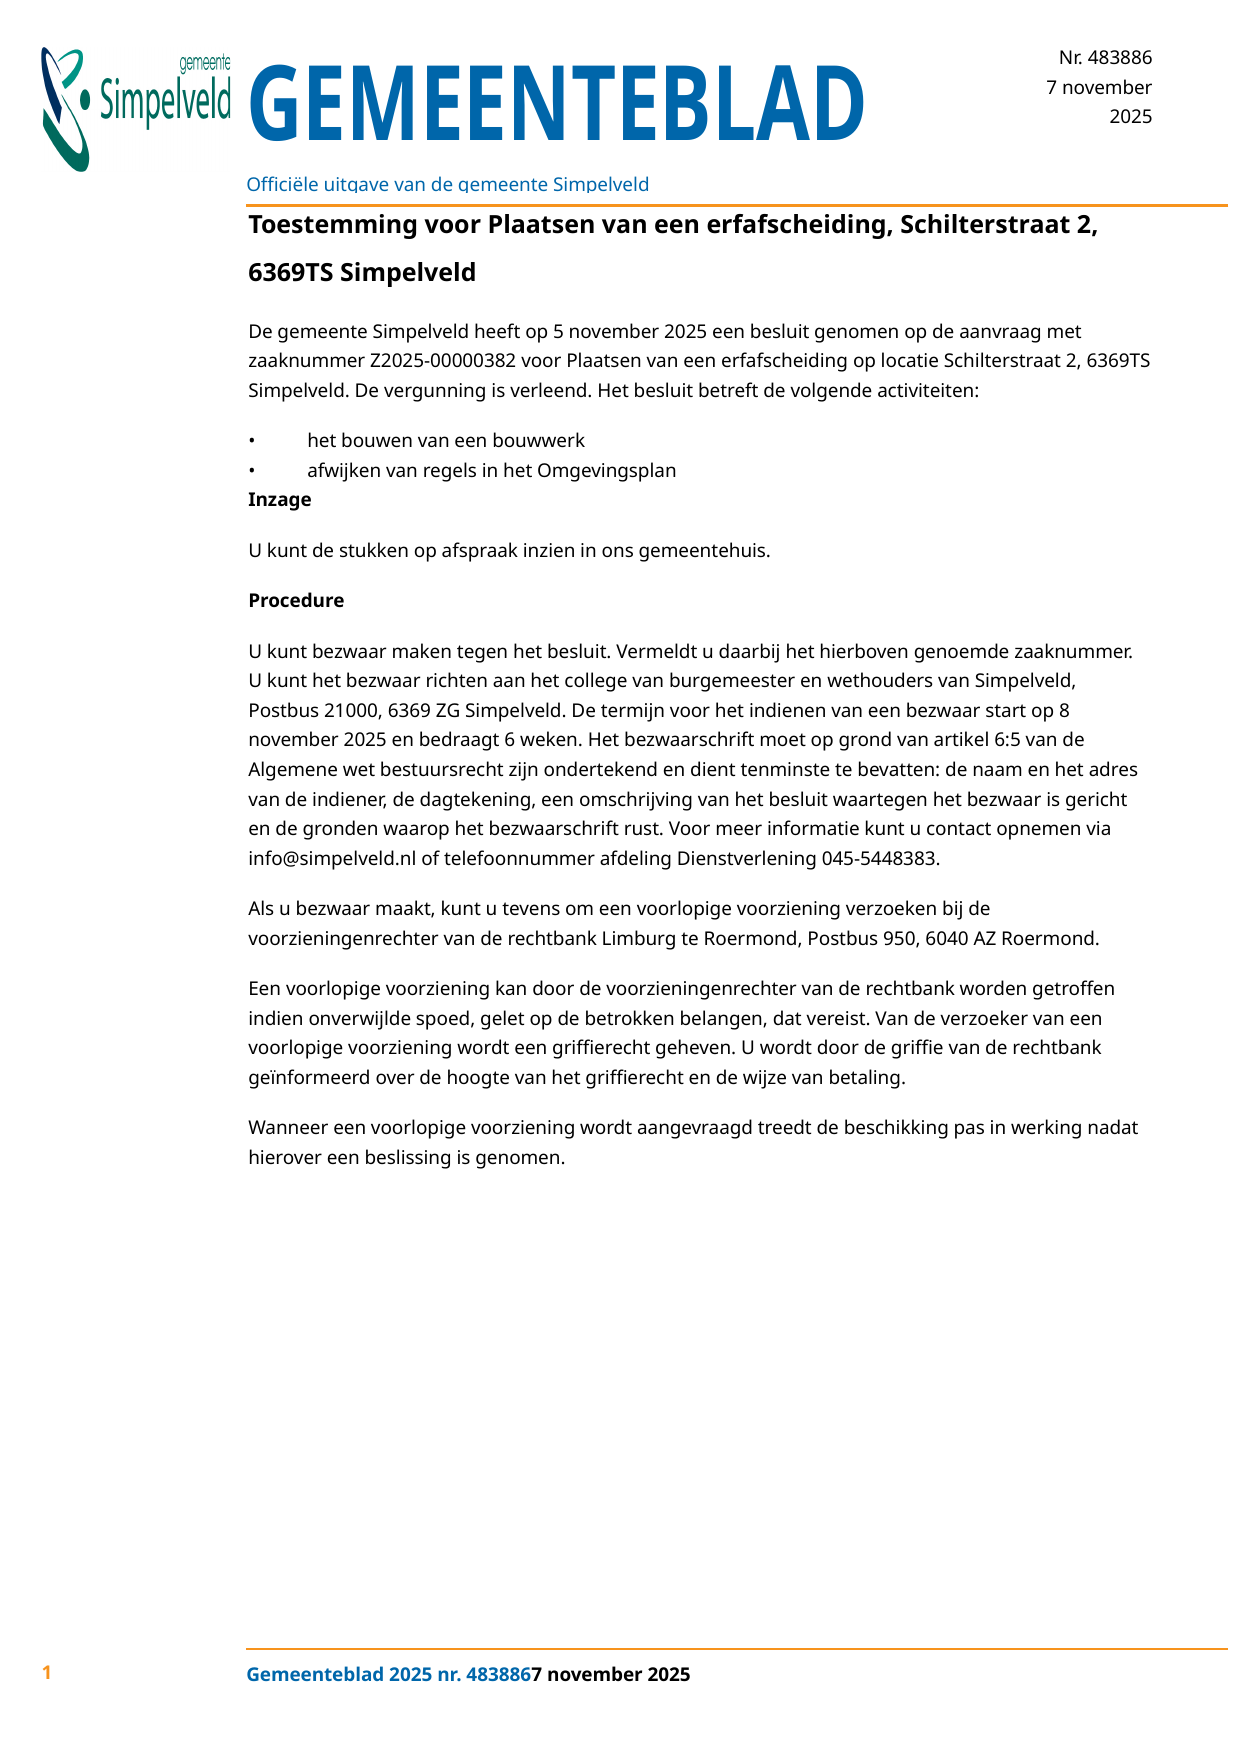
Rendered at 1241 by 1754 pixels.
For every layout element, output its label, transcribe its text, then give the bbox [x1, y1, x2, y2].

list het bouwen van een bouwwerk [248, 427, 1152, 453]
text Een voorlopige voorziening kan door de voorzieningenrechter van de rechtbank worden getroffen indien onverwijlde spoed, gelet op de betrokken belangen, dat vereist. Van de verzoeker van een voorlopige voorziening wordt een griffierecht geheven. U wordt door de griffie van de rechtbank geïnformeerd over de hoogte van het griffierecht en de wijze van betaling. [248, 975, 1152, 1090]
text Inzage [248, 487, 1152, 512]
text Toestemming voor Plaatsen van een erfafscheiding, Schilterstraat 2, 6369TS Simpelveld [248, 207, 1152, 288]
text Wanneer een voorlopige voorziening wordt aangevraagd treedt de beschikking pas in werking nadat hierover een beslissing is genomen. [248, 1114, 1152, 1170]
picture [41, 47, 231, 172]
list afwijken van regels in het Omgevingsplan [248, 457, 1152, 483]
text Als u bezwaar maakt, kunt u tevens om een voorlopige voorziening verzoeken bij de voorzieningenrechter van de rechtbank Limburg te Roermond, Postbus 950, 6040 AZ Roermond. [248, 895, 1152, 951]
text Procedure [248, 587, 1152, 613]
text U kunt bezwaar maken tegen het besluit. Vermeldt u daarbij het hierboven genoemde zaaknummer. U kunt het bezwaar richten aan het college van burgemeester en wethouders van Simpelveld, Postbus 21000, 6369 ZG Simpelveld. De termijn voor het indienen van een bezwaar start op 8 november 2025 en bedraagt 6 weken. Het bezwaarschrift moet op grond van artikel 6:5 van de Algemene wet bestuursrecht zijn ondertekend en dient tenminste te bevatten: de naam en het adres van de indiener, de dagtekening, een omschrijving van het besluit waartegen het bezwaar is gericht en de gronden waarop het bezwaarschrift rust. Voor meer informatie kunt u contact opnemen via info@simpelveld.nl of telefoonnummer afdeling Dienstverlening 045-5448383. [248, 638, 1152, 871]
text De gemeente Simpelveld heeft op 5 november 2025 een besluit genomen op de aanvraag met zaaknummer Z2025-00000382 voor Plaatsen van een erfafscheiding op locatie Schilterstraat 2, 6369TS Simpelveld. De vergunning is verleend. Het besluit betreft de volgende activiteiten: [248, 318, 1152, 403]
text U kunt de stukken op afspraak inzien in ons gemeentehuis. [248, 537, 1152, 563]
